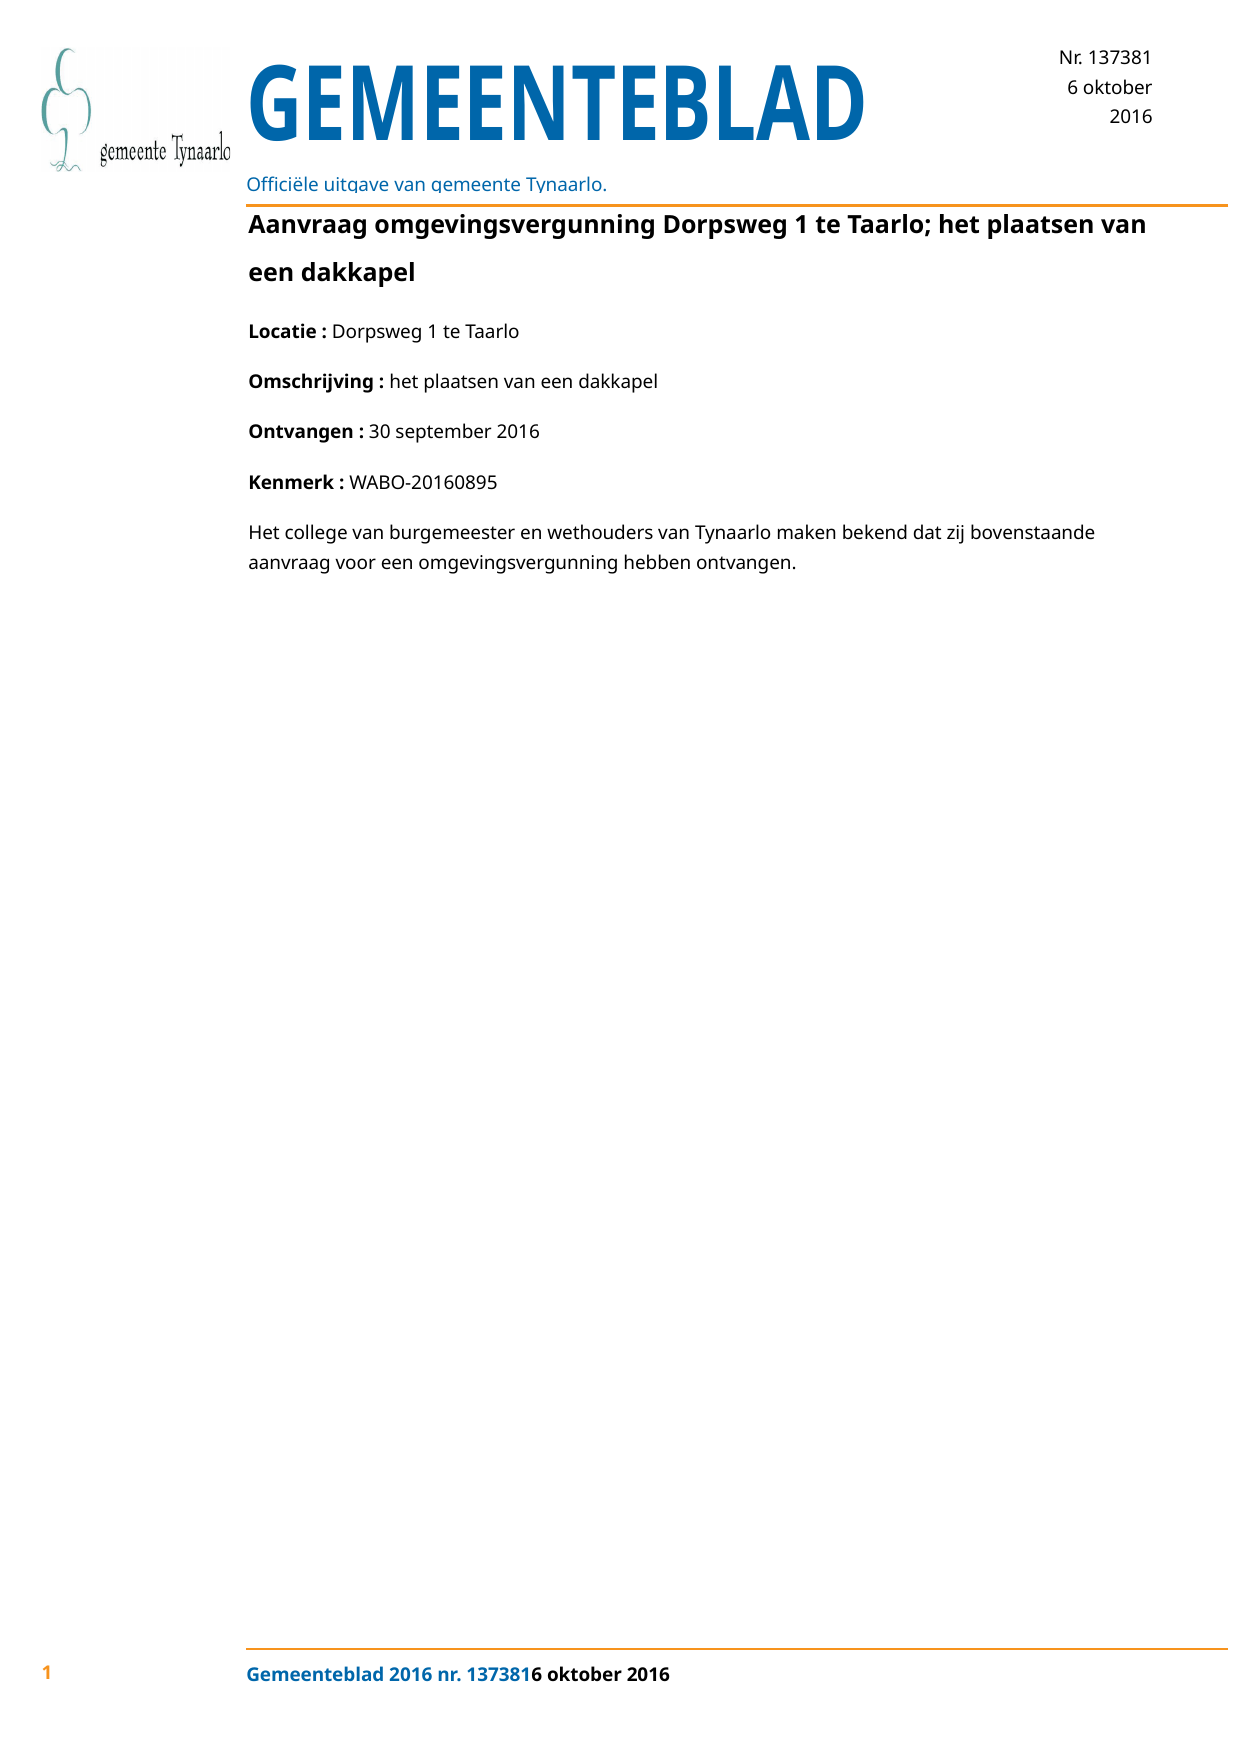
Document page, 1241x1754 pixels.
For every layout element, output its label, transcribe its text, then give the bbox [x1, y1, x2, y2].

picture [41, 47, 231, 172]
text Ontvangen : 30 september 2016 [248, 419, 1152, 444]
text Omschrijving : het plaatsen van een dakkapel [248, 368, 1152, 394]
text Het college van burgemeester en wethouders van Tynaarlo maken bekend dat zij bovenstaande aanvraag voor een omgevingsvergunning hebben ontvangen. [248, 519, 1152, 575]
text Aanvraag omgevingsvergunning Dorpsweg 1 te Taarlo; het plaatsen van een dakkapel [248, 207, 1152, 288]
text Kenmerk : WABO-20160895 [248, 469, 1152, 495]
text Locatie : Dorpsweg 1 te Taarlo [248, 318, 1152, 344]
